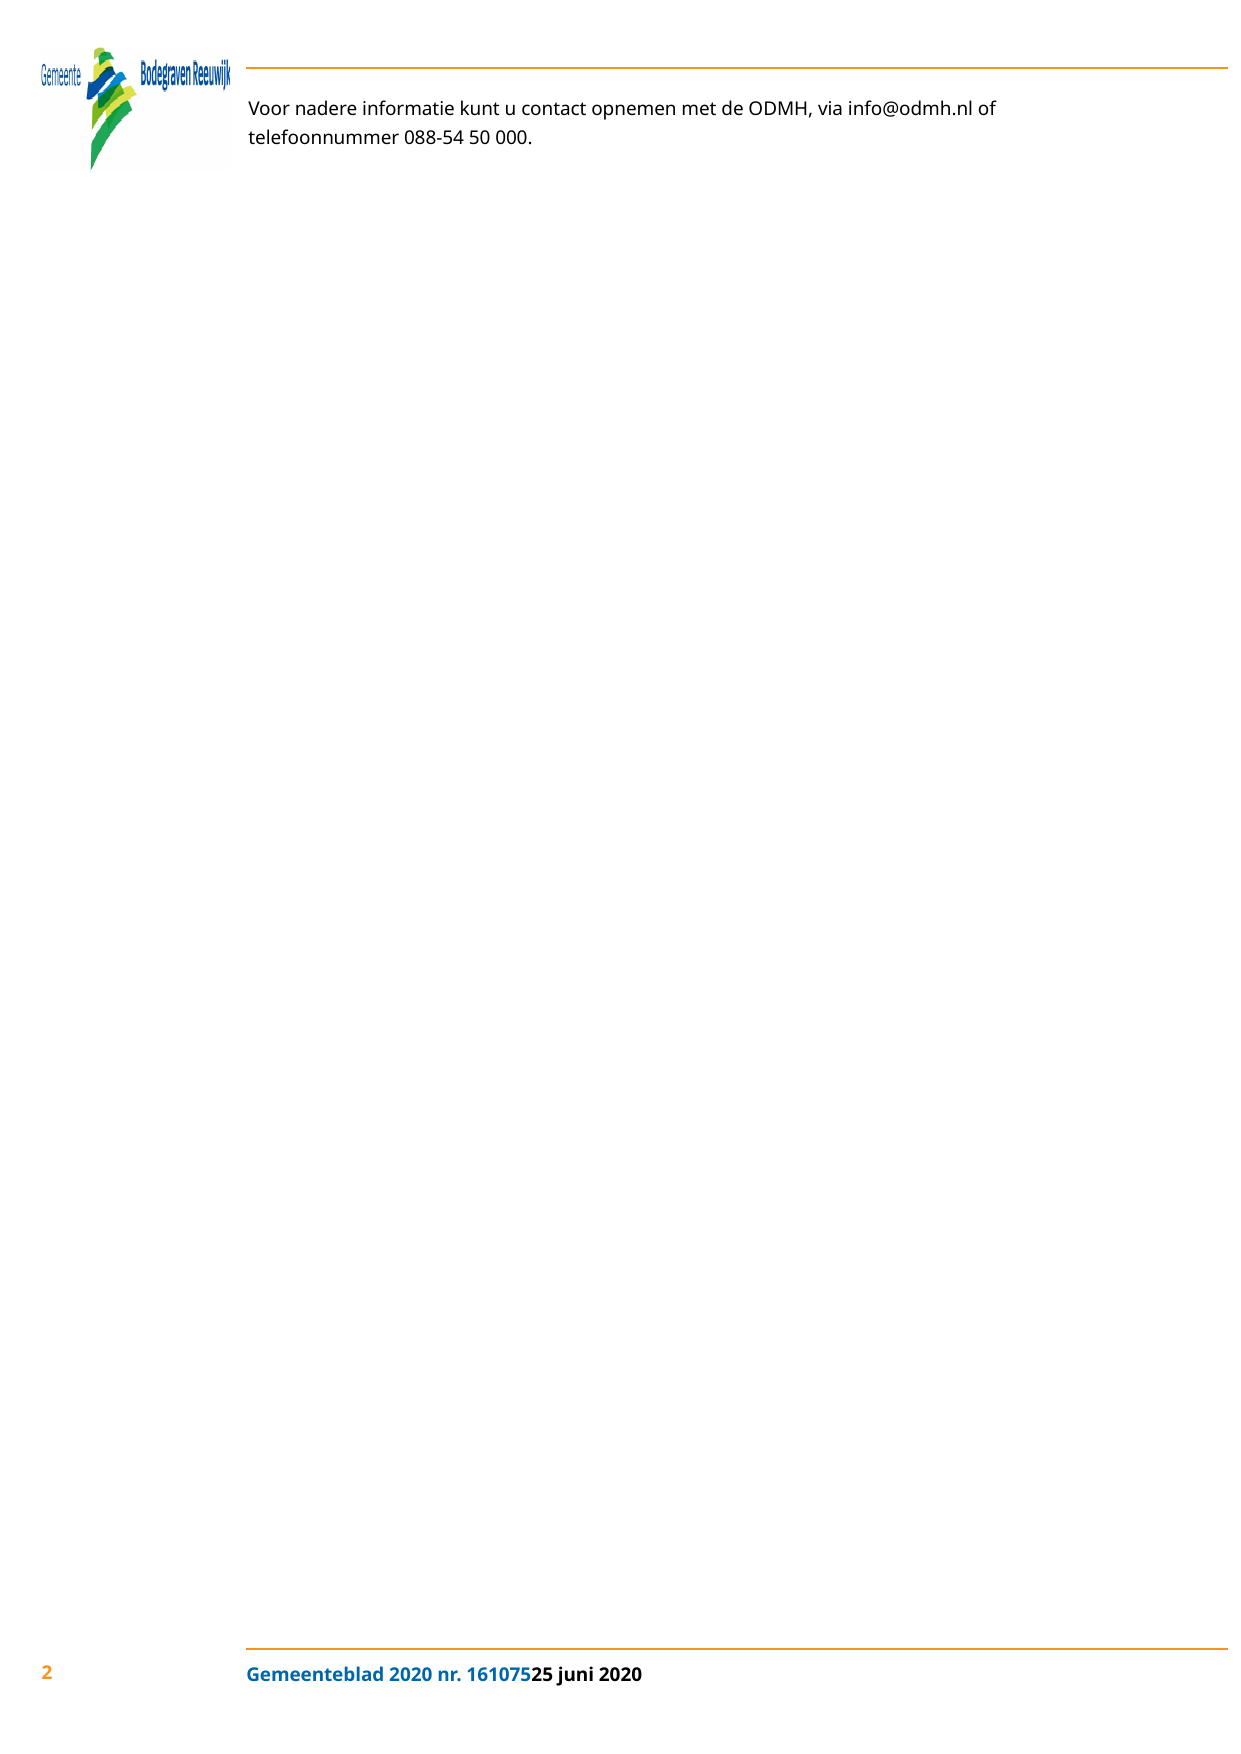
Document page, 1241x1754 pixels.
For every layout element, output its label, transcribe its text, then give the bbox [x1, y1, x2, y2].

picture [41, 47, 231, 172]
text Voor nadere informatie kunt u contact opnemen met de ODMH, via info@odmh.nl of telefoonnummer 088-54 50 000. [248, 95, 1152, 150]
